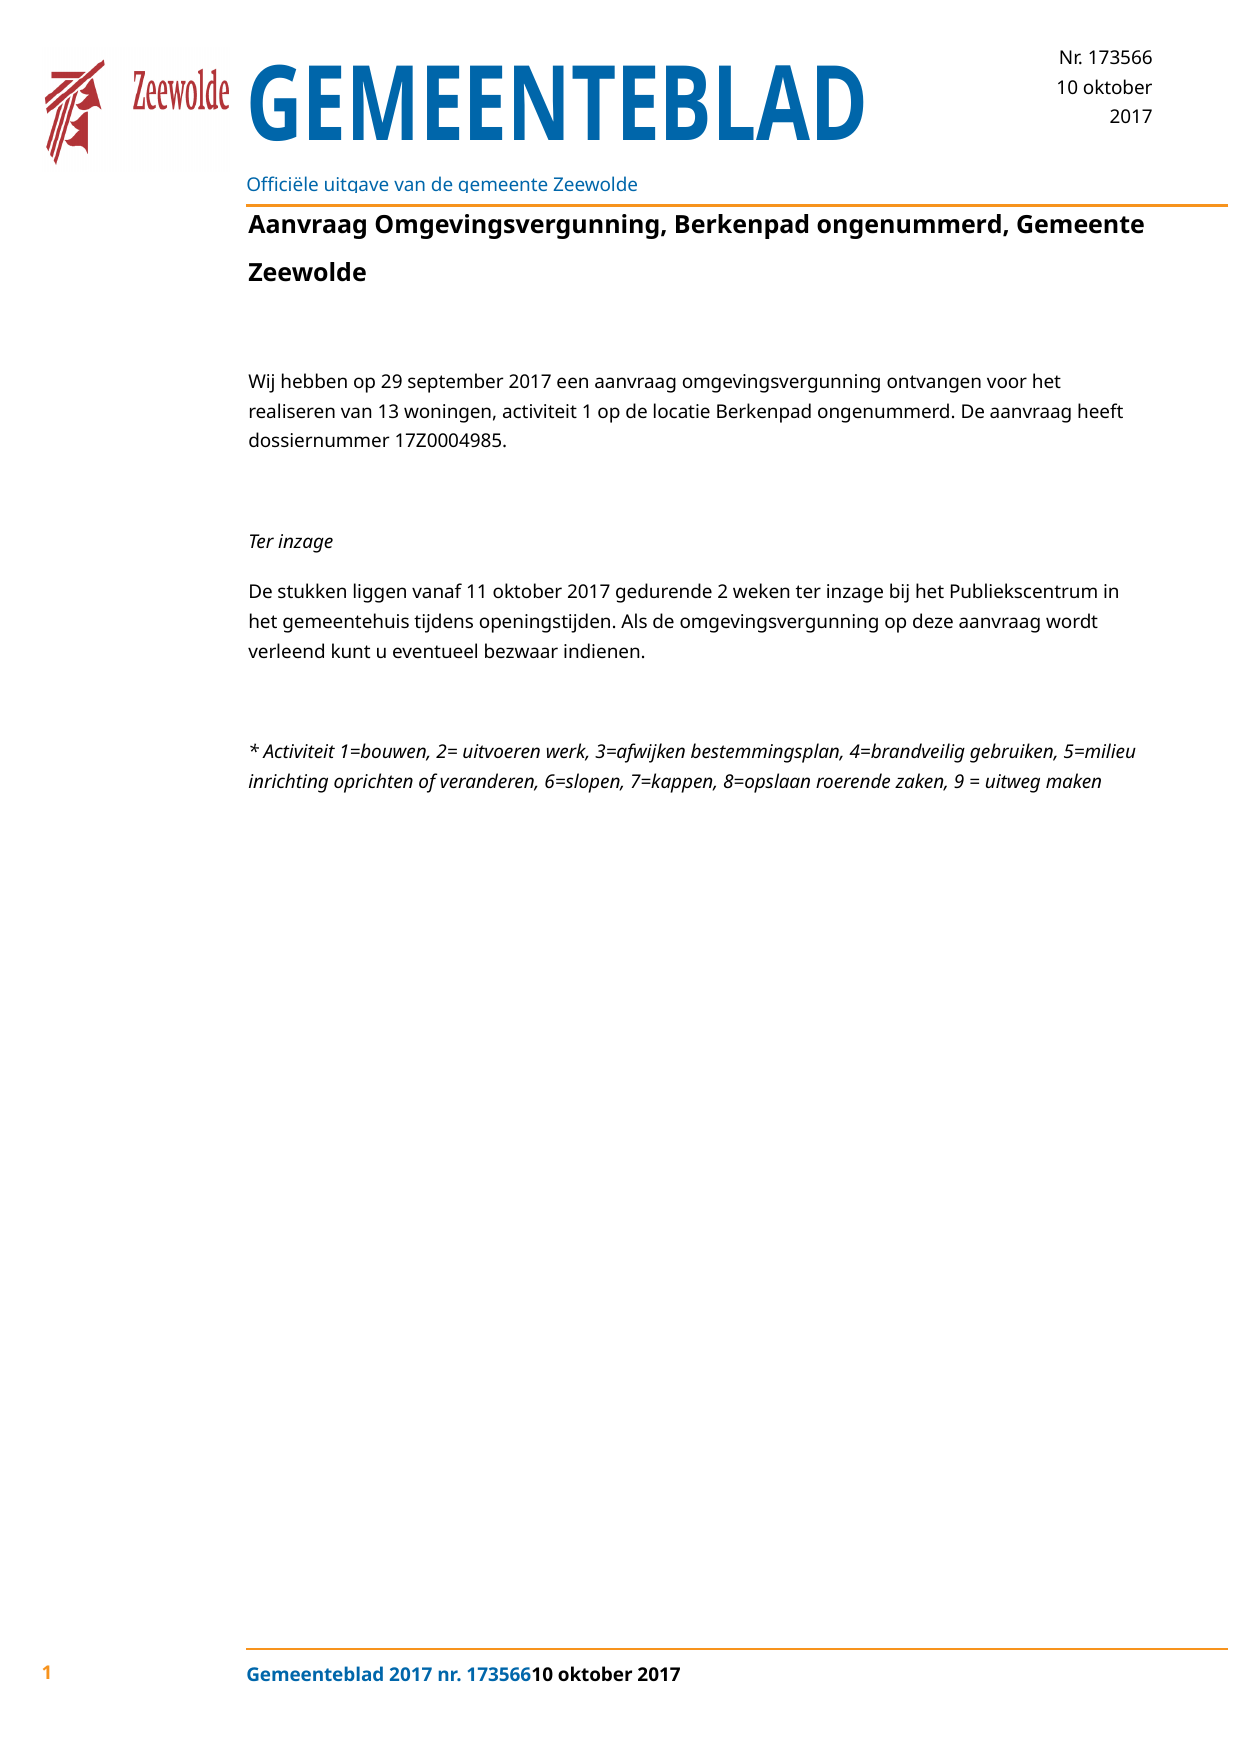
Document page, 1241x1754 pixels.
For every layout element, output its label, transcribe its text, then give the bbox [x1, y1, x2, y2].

text De stukken liggen vanaf 11 oktober 2017 gedurende 2 weken ter inzage bij het Publiekscentrum in het gemeentehuis tijdens openingstijden. Als de omgevingsvergunning op deze aanvraag wordt verleend kunt u eventueel bezwaar indienen. [248, 579, 1152, 664]
text * Activiteit 1=bouwen, 2= uitvoeren werk, 3=afwijken bestemmingsplan, 4=brandveilig gebruiken, 5=milieu inrichting oprichten of veranderen, 6=slopen, 7=kappen, 8=opslaan roerende zaken, 9 = uitweg maken [248, 739, 1152, 794]
text Aanvraag Omgevingsvergunning, Berkenpad ongenummerd, Gemeente Zeewolde [248, 207, 1152, 288]
text Wij hebben op 29 september 2017 een aanvraag omgevingsvergunning ontvangen voor het realiseren van 13 woningen, activiteit 1 op de locatie Berkenpad ongenummerd. De aanvraag heeft dossiernummer 17Z0004985. [248, 368, 1152, 453]
picture [41, 47, 231, 172]
text Ter inzage [248, 528, 1152, 554]
